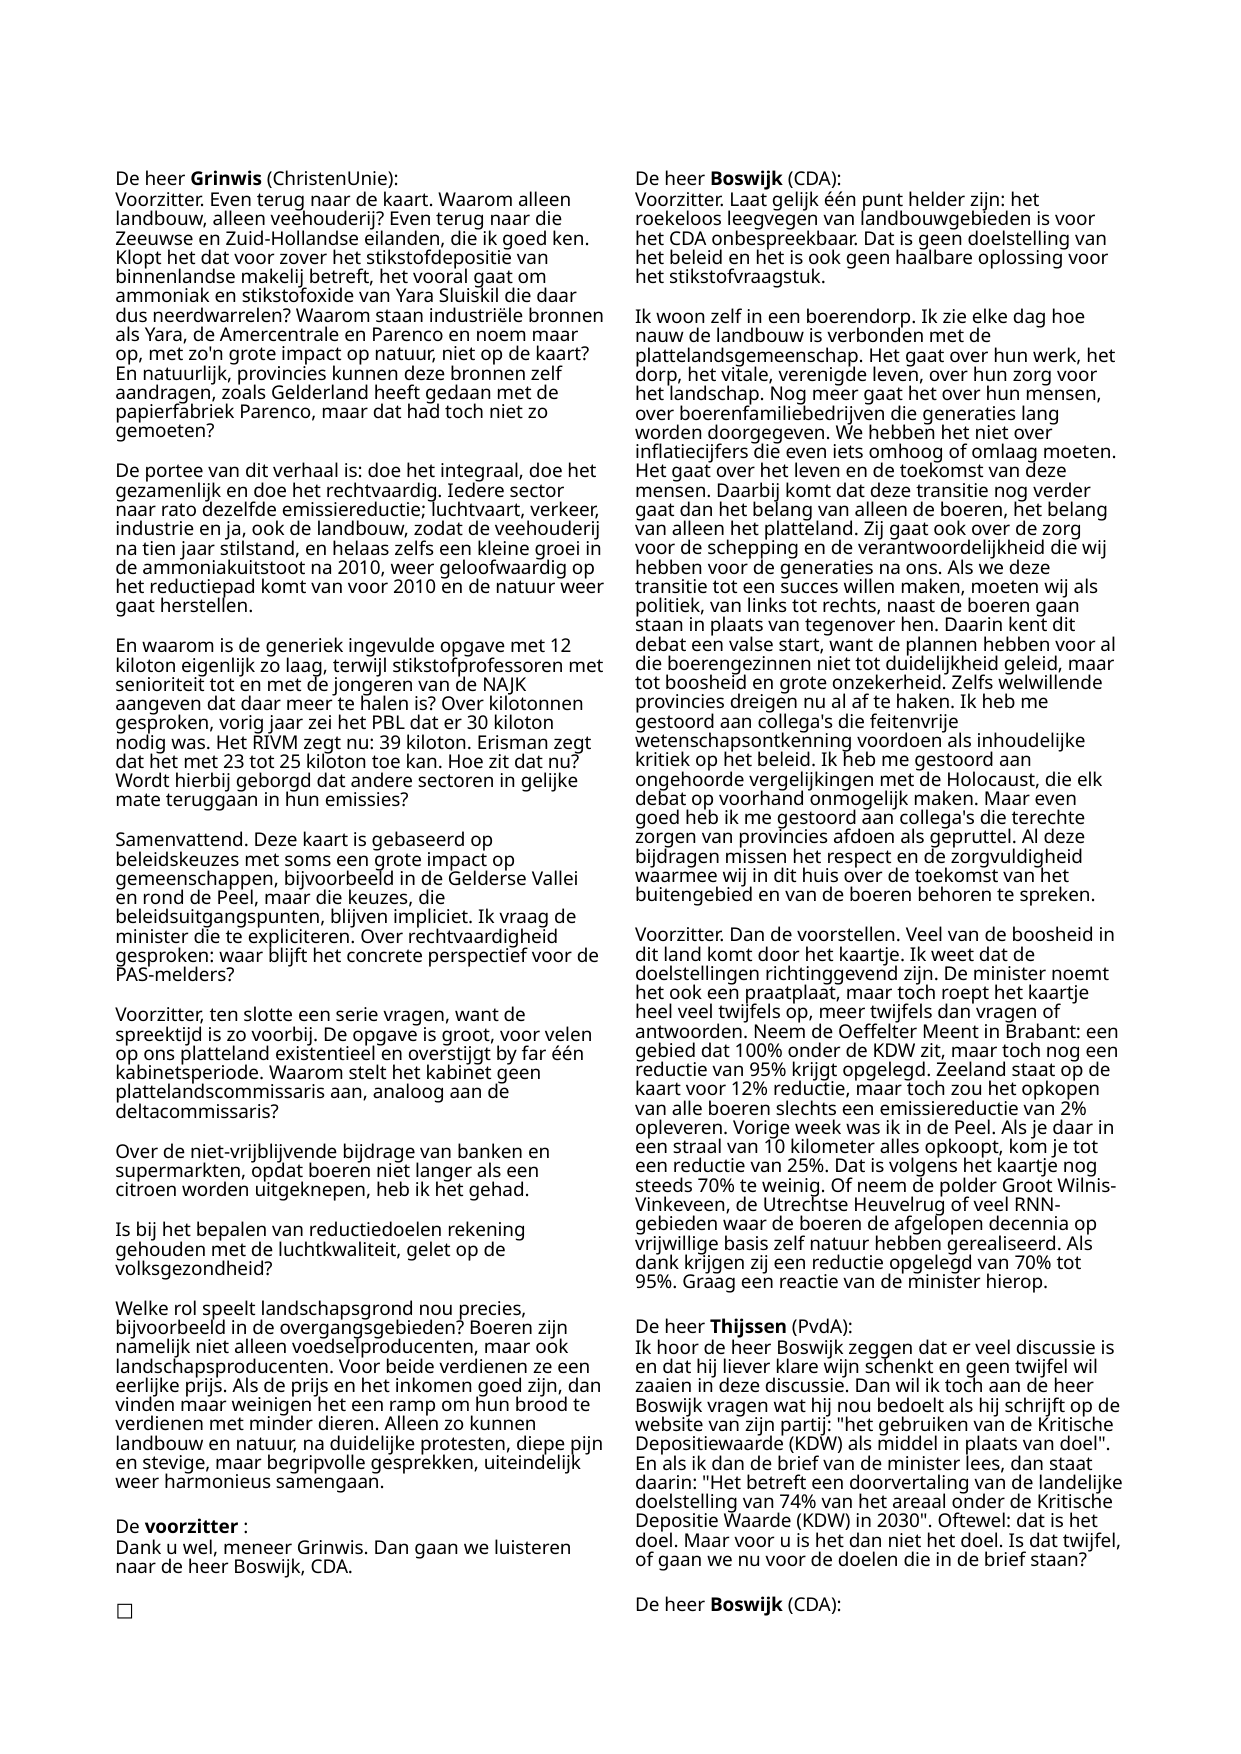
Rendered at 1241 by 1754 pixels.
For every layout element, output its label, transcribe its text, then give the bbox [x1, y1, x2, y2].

text Dank u wel, meneer Grinwis. Dan gaan we luisteren naar de heer Boswijk, CDA. [115, 1539, 605, 1578]
text Ik hoor de heer Boswijk zeggen dat er veel discussie is en dat hij liever klare wijn schenkt en geen twijfel wil zaaien in deze discussie. Dan wil ik toch aan de heer Boswijk vragen wat hij nou bedoelt als hij schrijft op de website van zijn partij: "het gebruiken van de Kritische Depositiewaarde (KDW) als middel in plaats van doel". En als ik dan de brief van de minister lees, dan staat daarin: "Het betreft een doorvertaling van de landelijke doelstelling van 74% van het areaal onder de Kritische Depositie Waarde (KDW) in 2030". Oftewel: dat is het doel. Maar voor u is het dan niet het doel. Is dat twijfel, of gaan we nu voor de doelen die in de brief staan? [635, 1339, 1125, 1570]
text Voorzitter, ten slotte een serie vragen, want de spreektijd is zo voorbij. De opgave is groot, voor velen op ons platteland existentieel en overstijgt by far één kabinetsperiode. Waarom stelt het kabinet geen plattelandscommissaris aan, analoog aan de deltacommissaris? [115, 1006, 605, 1122]
text De heer Thijssen (PvdA): [635, 1313, 1125, 1339]
text Samenvattend. Deze kaart is gebaseerd op beleidskeuzes met soms een grote impact op gemeenschappen, bijvoorbeeld in de Gelderse Vallei en rond de Peel, maar die keuzes, die beleidsuitgangspunten, blijven impliciet. Ik vraag de minister die te expliciteren. Over rechtvaardigheid gesproken: waar blijft het concrete perspectief voor de PAS-melders? [115, 831, 605, 986]
text Voorzitter. Laat gelijk één punt helder zijn: het roekeloos leegvegen van landbouwgebieden is voor het CDA onbespreekbaar. Dat is geen doelstelling van het beleid en het is ook geen haalbare oplossing voor het stikstofvraagstuk. [635, 191, 1125, 287]
text De portee van dit verhaal is: doe het integraal, doe het gezamenlijk en doe het rechtvaardig. Iedere sector naar rato dezelfde emissiereductie; luchtvaart, verkeer, industrie en ja, ook de landbouw, zodat de veehouderij na tien jaar stilstand, en helaas zelfs een kleine groei in de ammoniakuitstoot na 2010, weer geloofwaardig op het reductiepad komt van voor 2010 en de natuur weer gaat herstellen. [115, 462, 605, 617]
text Is bij het bepalen van reductiedoelen rekening gehouden met de luchtkwaliteit, gelet op de volksgezondheid? [115, 1221, 605, 1279]
text Voorzitter. Dan de voorstellen. Veel van de boosheid in dit land komt door het kaartje. Ik weet dat de doelstellingen richtinggevend zijn. De minister noemt het ook een praatplaat, maar toch roept het kaartje heel veel twijfels op, meer twijfels dan vragen of antwoorden. Neem de Oeffelter Meent in Brabant: een gebied dat 100% onder de KDW zit, maar toch nog een reductie van 95% krijgt opgelegd. Zeeland staat op de kaart voor 12% reductie, maar toch zou het opkopen van alle boeren slechts een emissiereductie van 2% opleveren. Vorige week was ik in de Peel. Als je daar in een straal van 10 kilometer alles opkoopt, kom je tot een reductie van 25%. Dat is volgens het kaartje nog steeds 70% te weinig. Of neem de polder Groot Wilnis-Vinkeveen, de Utrechtse Heuvelrug of veel RNN-gebieden waar de boeren de afgelopen decennia op vrijwillige basis zelf natuur hebben gerealiseerd. Als dank krijgen zij een reductie opgelegd van 70% tot 95%. Graag een reactie van de minister hierop. [635, 926, 1125, 1292]
text ⬜ [115, 1598, 605, 1624]
text De voorzitter : [115, 1513, 605, 1539]
text De heer Boswijk (CDA): [635, 1591, 1125, 1617]
text Ik woon zelf in een boerendorp. Ik zie elke dag hoe nauw de landbouw is verbonden met de plattelandsgemeenschap. Het gaat over hun werk, het dorp, het vitale, verenigde leven, over hun zorg voor het landschap. Nog meer gaat het over hun mensen, over boerenfamiliebedrijven die generaties lang worden doorgegeven. We hebben het niet over inflatiecijfers die even iets omhoog of omlaag moeten. Het gaat over het leven en de toekomst van deze mensen. Daarbij komt dat deze transitie nog verder gaat dan het belang van alleen de boeren, het belang van alleen het platteland. Zij gaat ook over de zorg voor de schepping en de verantwoordelijkheid die wij hebben voor de generaties na ons. Als we deze transitie tot een succes willen maken, moeten wij als politiek, van links tot rechts, naast de boeren gaan staan in plaats van tegenover hen. Daarin kent dit debat een valse start, want de plannen hebben voor al die boerengezinnen niet tot duidelijkheid geleid, maar tot boosheid en grote onzekerheid. Zelfs welwillende provincies dreigen nu al af te haken. Ik heb me gestoord aan collega's die feitenvrije wetenschapsontkenning voordoen als inhoudelijke kritiek op het beleid. Ik heb me gestoord aan ongehoorde vergelijkingen met de Holocaust, die elk debat op voorhand onmogelijk maken. Maar even goed heb ik me gestoord aan collega's die terechte zorgen van provincies afdoen als gepruttel. Al deze bijdragen missen het respect en de zorgvuldigheid waarmee wij in dit huis over de toekomst van het buitengebied en van de boeren behoren te spreken. [635, 308, 1125, 906]
text Welke rol speelt landschapsgrond nou precies, bijvoorbeeld in de overgangsgebieden? Boeren zijn namelijk niet alleen voedselproducenten, maar ook landschapsproducenten. Voor beide verdienen ze een eerlijke prijs. Als de prijs en het inkomen goed zijn, dan vinden maar weinigen het een ramp om hun brood te verdienen met minder dieren. Alleen zo kunnen landbouw en natuur, na duidelijke protesten, diepe pijn en stevige, maar begripvolle gesprekken, uiteindelijk weer harmonieus samengaan. [115, 1300, 605, 1492]
text De heer Grinwis (ChristenUnie): [115, 165, 605, 191]
text En waarom is de generiek ingevulde opgave met 12 kiloton eigenlijk zo laag, terwijl stikstofprofessoren met senioriteit tot en met de jongeren van de NAJK aangeven dat daar meer te halen is? Over kilotonnen gesproken, vorig jaar zei het PBL dat er 30 kiloton nodig was. Het RIVM zegt nu: 39 kiloton. Erisman zegt dat het met 23 tot 25 kiloton toe kan. Hoe zit dat nu? Wordt hierbij geborgd dat andere sectoren in gelijke mate teruggaan in hun emissies? [115, 637, 605, 811]
text Over de niet-vrijblijvende bijdrage van banken en supermarkten, opdat boeren niet langer als een citroen worden uitgeknepen, heb ik het gehad. [115, 1143, 605, 1201]
text Voorzitter. Even terug naar de kaart. Waarom alleen landbouw, alleen veehouderij? Even terug naar die Zeeuwse en Zuid-Hollandse eilanden, die ik goed ken. Klopt het dat voor zover het stikstofdepositie van binnenlandse makelij betreft, het vooral gaat om ammoniak en stikstofoxide van Yara Sluiskil die daar dus neerdwarrelen? Waarom staan industriële bronnen als Yara, de Amercentrale en Parenco en noem maar op, met zo'n grote impact op natuur, niet op de kaart? En natuurlijk, provincies kunnen deze bronnen zelf aandragen, zoals Gelderland heeft gedaan met de papierfabriek Parenco, maar dat had toch niet zo gemoeten? [115, 191, 605, 442]
text De heer Boswijk (CDA): [635, 165, 1125, 191]
